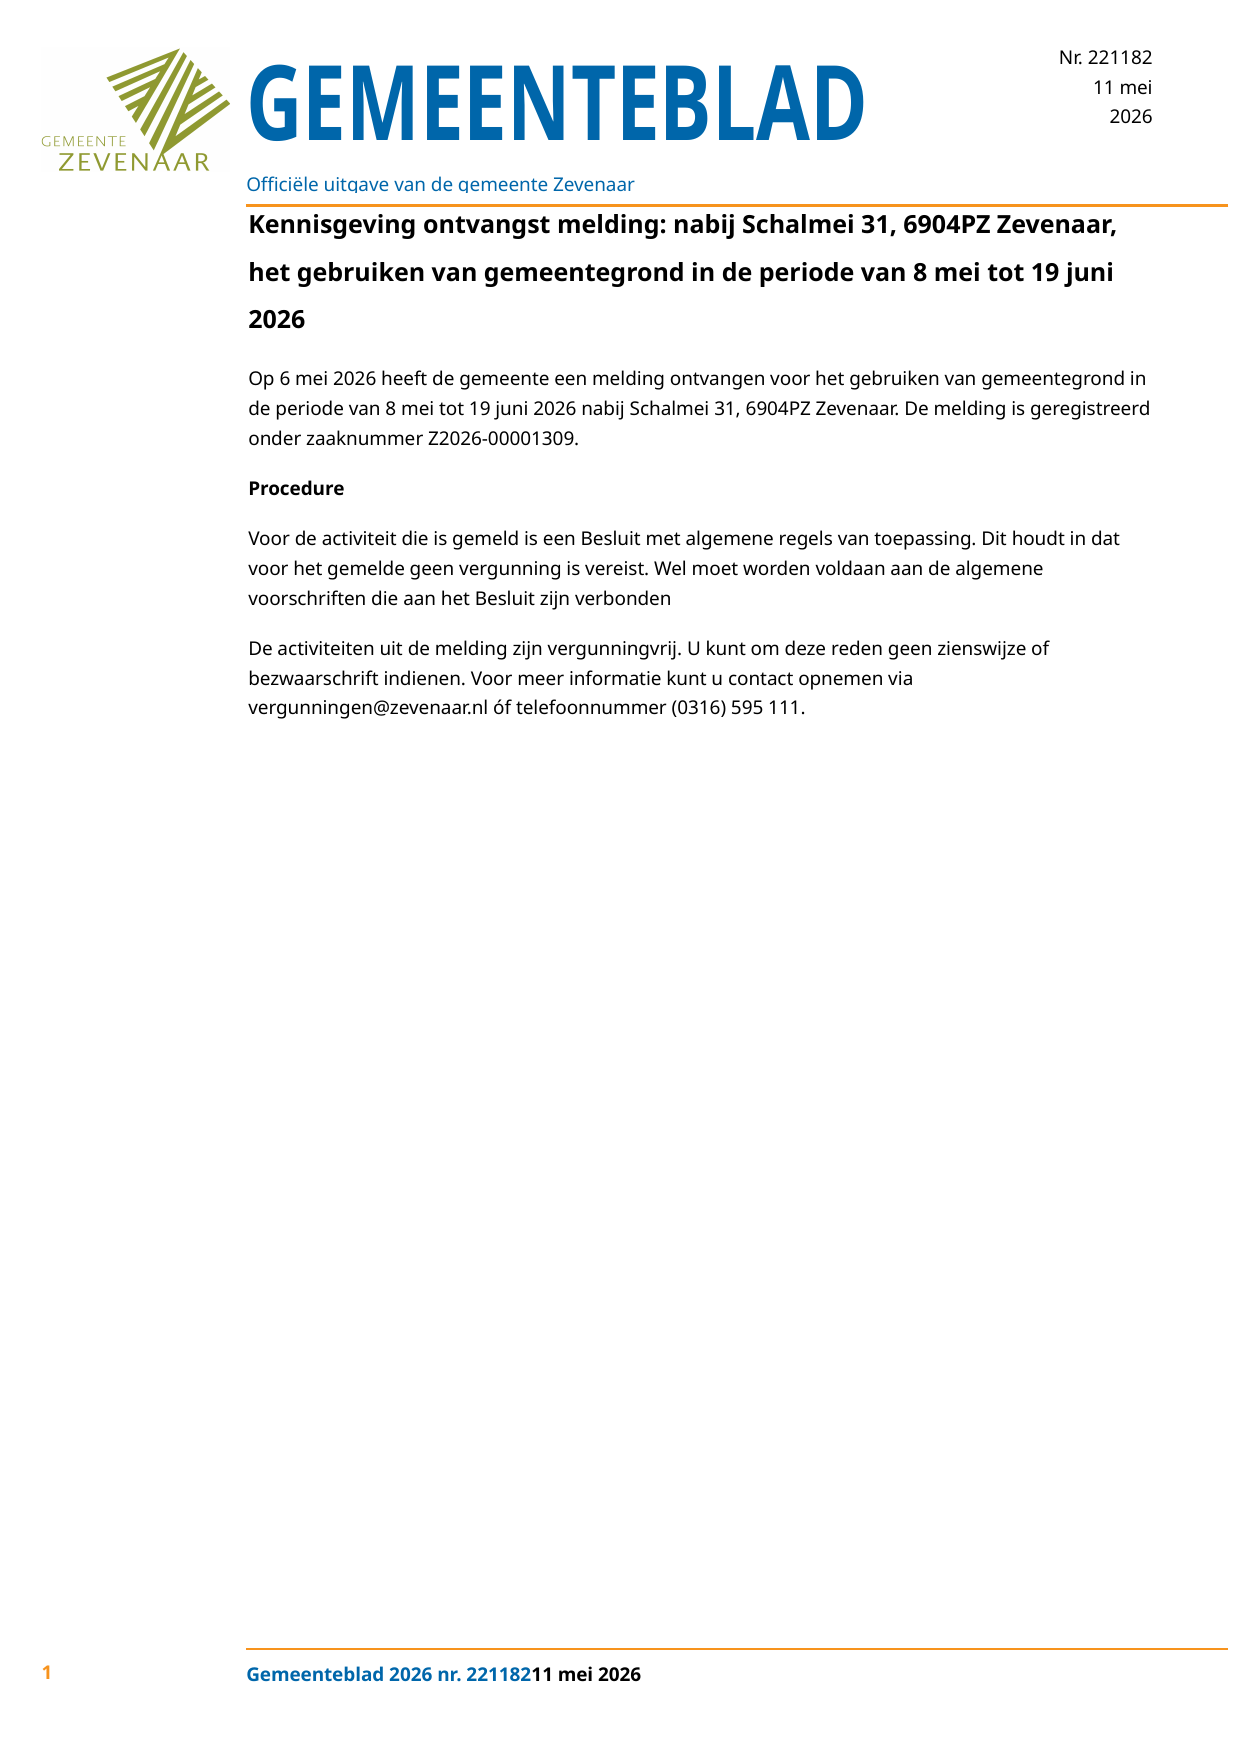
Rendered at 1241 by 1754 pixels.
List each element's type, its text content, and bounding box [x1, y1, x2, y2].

text Op 6 mei 2026 heeft de gemeente een melding ontvangen voor het gebruiken van gemeentegrond in de periode van 8 mei tot 19 juni 2026 nabij Schalmei 31, 6904PZ Zevenaar. De melding is geregistreerd onder zaaknummer Z2026-00001309. [248, 366, 1152, 450]
text Kennisgeving ontvangst melding: nabij Schalmei 31, 6904PZ Zevenaar, het gebruiken van gemeentegrond in de periode van 8 mei tot 19 juni 2026 [248, 207, 1152, 336]
picture [41, 47, 231, 172]
text De activiteiten uit de melding zijn vergunningvrij. U kunt om deze reden geen zienswijze of bezwaarschrift indienen. Voor meer informatie kunt u contact opnemen via vergunningen@zevenaar.nl óf telefoonnummer (0316) 595 111. [248, 635, 1152, 720]
text Procedure [248, 475, 1152, 501]
text Voor de activiteit die is gemeld is een Besluit met algemene regels van toepassing. Dit houdt in dat voor het gemelde geen vergunning is vereist. Wel moet worden voldaan aan de algemene voorschriften die aan het Besluit zijn verbonden [248, 526, 1152, 610]
